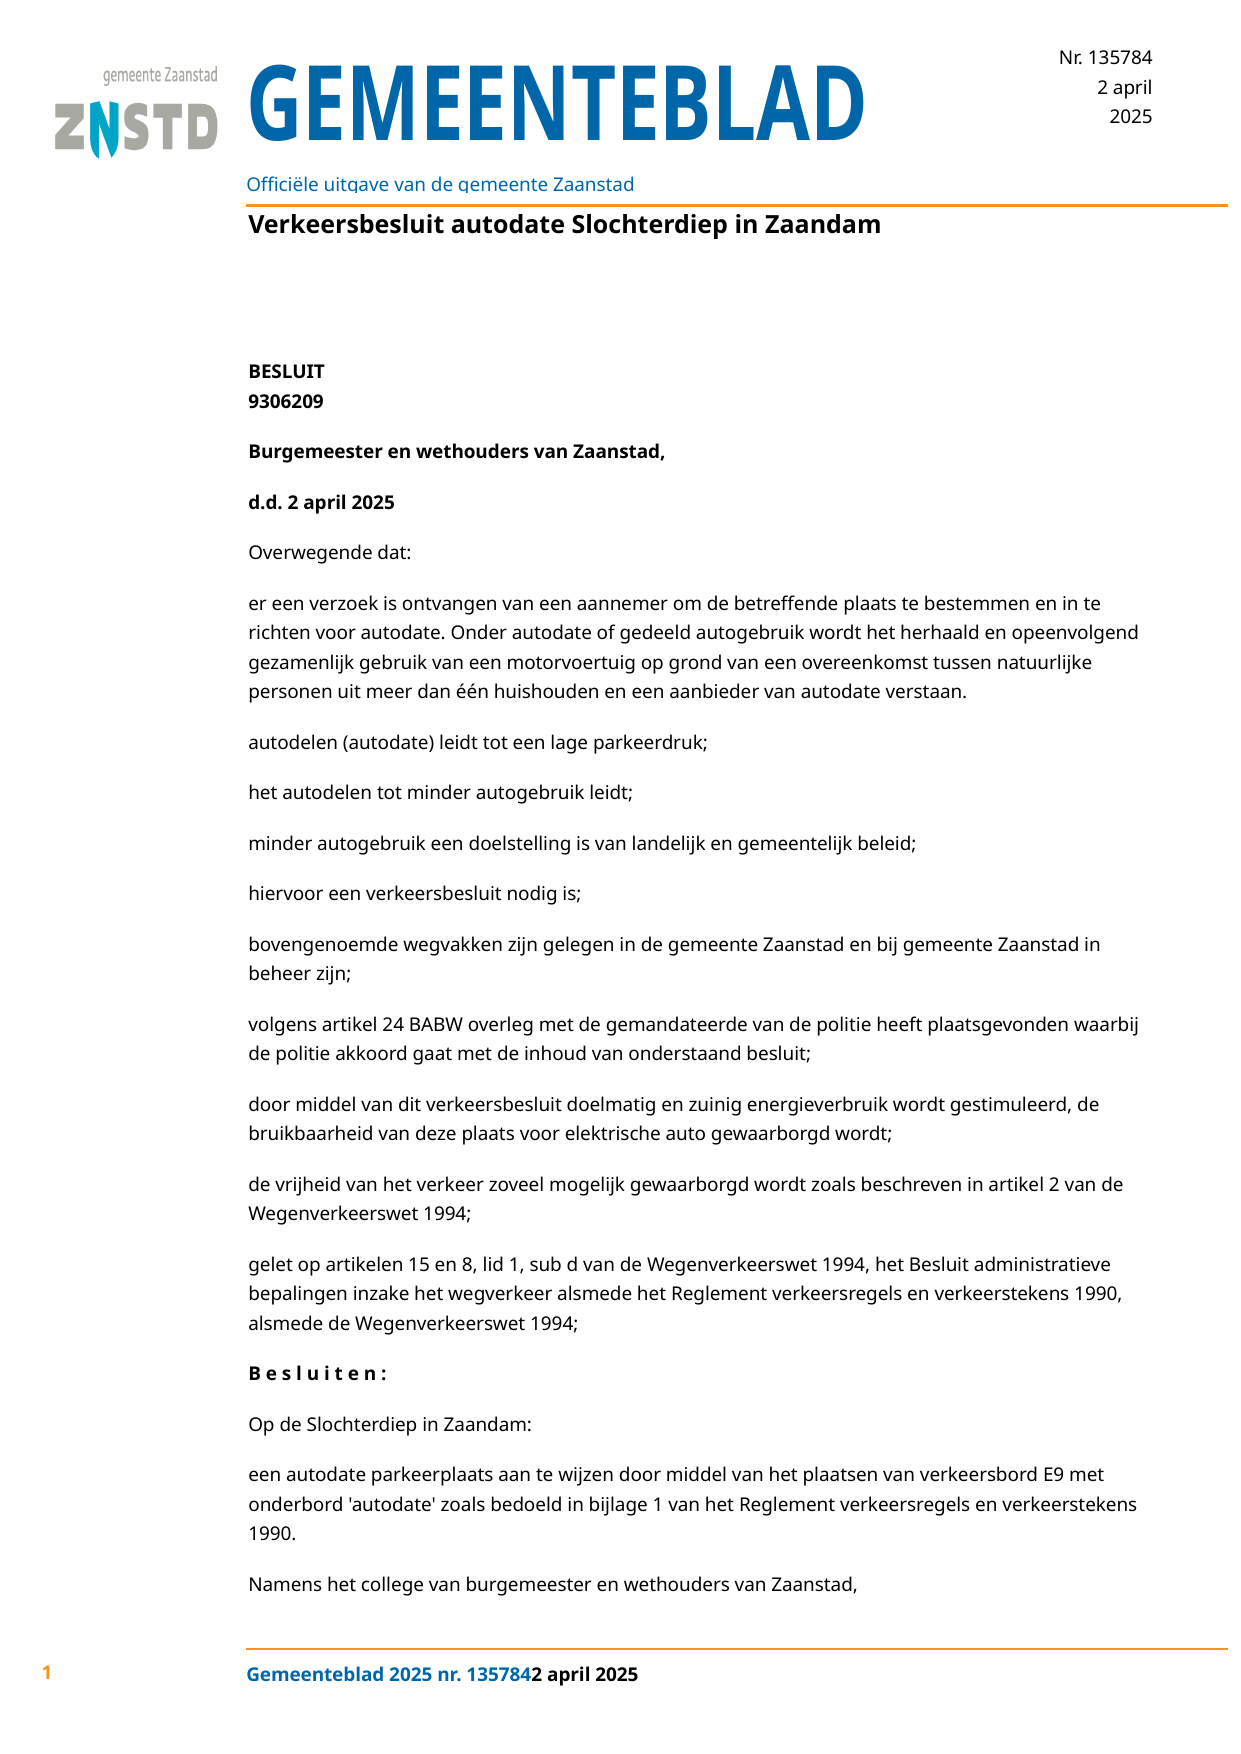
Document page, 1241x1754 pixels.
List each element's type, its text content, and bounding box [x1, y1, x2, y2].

text d.d. 2 april 2025 [248, 489, 1152, 515]
text volgens artikel 24 BABW overleg met de gemandateerde van de politie heeft plaatsgevonden waarbij de politie akkoord gaat met de inhoud van onderstaand besluit; [248, 1011, 1152, 1066]
text minder autogebruik een doelstelling is van landelijk en gemeentelijk beleid; [248, 830, 1152, 856]
text Overwegende dat: [248, 539, 1152, 565]
text het autodelen tot minder autogebruik leidt; [248, 779, 1152, 805]
text 9306209 [248, 388, 1152, 414]
text bovengenoemde wegvakken zijn gelegen in de gemeente Zaanstad en bij gemeente Zaanstad in beheer zijn; [248, 931, 1152, 986]
text Burgemeester en wethouders van Zaanstad, [248, 439, 1152, 464]
text autodelen (autodate) leidt tot een lage parkeerdruk; [248, 729, 1152, 755]
text Op de Slochterdiep in Zaandam: [248, 1411, 1152, 1437]
text een autodate parkeerplaats aan te wijzen door middel van het plaatsen van verkeersbord E9 met onderbord 'autodate' zoals bedoeld in bijlage 1 van het Reglement verkeersregels en verkeerstekens 1990. [248, 1461, 1152, 1546]
text er een verzoek is ontvangen van een aannemer om de betreffende plaats te bestemmen en in te richten voor autodate. Onder autodate of gedeeld autogebruik wordt het herhaald en opeenvolgend gezamenlijk gebruik van een motorvoertuig op grond van een overeenkomst tussen natuurlijke personen uit meer dan één huishouden en een aanbieder van autodate verstaan. [248, 590, 1152, 704]
picture [41, 47, 231, 172]
text door middel van dit verkeersbesluit doelmatig en zuinig energieverbruik wordt gestimuleerd, de bruikbaarheid van deze plaats voor elektrische auto gewaarborgd wordt; [248, 1091, 1152, 1146]
text hiervoor een verkeersbesluit nodig is; [248, 880, 1152, 906]
text de vrijheid van het verkeer zoveel mogelijk gewaarborgd wordt zoals beschreven in artikel 2 van de Wegenverkeerswet 1994; [248, 1171, 1152, 1226]
text B e s l u i t e n : [248, 1360, 1152, 1386]
text Namens het college van burgemeester en wethouders van Zaanstad, [248, 1571, 1152, 1597]
text gelet op artikelen 15 en 8, lid 1, sub d van de Wegenverkeerswet 1994, het Besluit administratieve bepalingen inzake het wegverkeer alsmede het Reglement verkeersregels en verkeerstekens 1990, alsmede de Wegenverkeerswet 1994; [248, 1251, 1152, 1336]
text BESLUIT [248, 359, 1152, 384]
text Verkeersbesluit autodate Slochterdiep in Zaandam [248, 207, 1152, 241]
